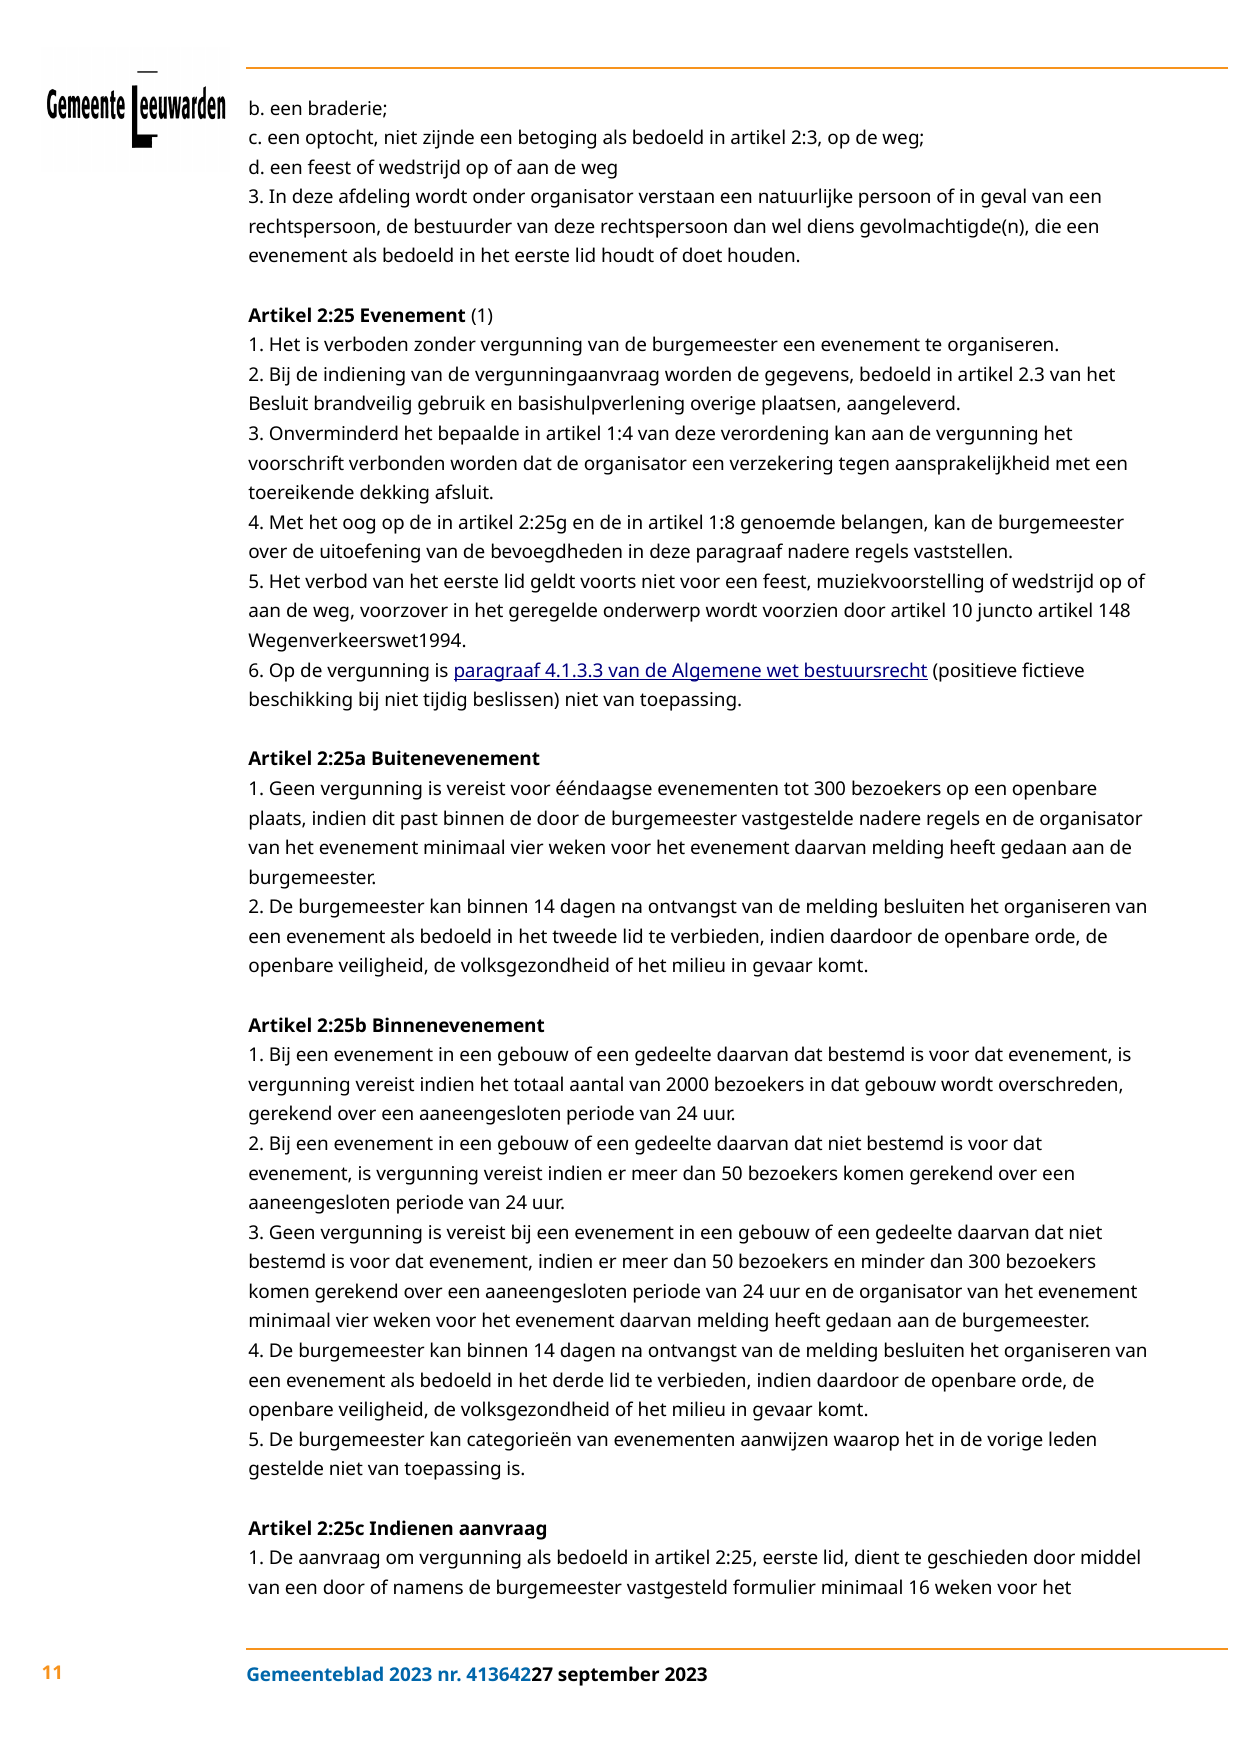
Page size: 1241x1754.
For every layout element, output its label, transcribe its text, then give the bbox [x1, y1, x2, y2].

text 2. Bij een evenement in een gebouw of een gedeelte daarvan dat niet bestemd is voor dat evenement, is vergunning vereist indien er meer dan 50 bezoekers komen gerekend over een aaneengesloten periode van 24 uur. [248, 1130, 1152, 1215]
text 3. Onverminderd het bepaalde in artikel 1:4 van deze verordening kan aan de vergunning het voorschrift verbonden worden dat de organisator een verzekering tegen aansprakelijkheid met een toereikende dekking afsluit. [248, 420, 1152, 505]
text 4. De burgemeester kan binnen 14 dagen na ontvangst van de melding besluiten het organiseren van een evenement als bedoeld in het derde lid te verbieden, indien daardoor de openbare orde, de openbare veiligheid, de volksgezondheid of het milieu in gevaar komt. [248, 1337, 1152, 1422]
text Artikel 2:25c Indienen aanvraag [248, 1515, 1152, 1541]
text Artikel 2:25 Evenement (1) [248, 302, 1152, 328]
text 3. Geen vergunning is vereist bij een evenement in een gebouw of een gedeelte daarvan dat niet bestemd is voor dat evenement, indien er meer dan 50 bezoekers en minder dan 300 bezoekers komen gerekend over een aaneengesloten periode van 24 uur en de organisator van het evenement minimaal vier weken voor het evenement daarvan melding heeft gedaan aan de burgemeester. [248, 1219, 1152, 1333]
text 6. Op de vergunning is paragraaf 4.1.3.3 van de Algemene wet bestuursrecht (positieve fictieve beschikking bij niet tijdig beslissen) niet van toepassing. [248, 657, 1152, 712]
text 5. De burgemeester kan categorieën van evenementen aanwijzen waarop het in de vorige leden gestelde niet van toepassing is. [248, 1426, 1152, 1481]
text b. een braderie; [248, 95, 1152, 121]
text c. een optocht, niet zijnde een betoging als bedoeld in artikel 2:3, op de weg; [248, 124, 1152, 150]
text 2. Bij de indiening van de vergunningaanvraag worden de gegevens, bedoeld in artikel 2.3 van het Besluit brandveilig gebruik en basishulpverlening overige plaatsen, aangeleverd. [248, 361, 1152, 416]
text 1. Het is verboden zonder vergunning van de burgemeester een evenement te organiseren. [248, 331, 1152, 357]
text d. een feest of wedstrijd op of aan de weg [248, 154, 1152, 180]
text 5. Het verbod van het eerste lid geldt voorts niet voor een feest, muziekvoorstelling of wedstrijd op of aan de weg, voorzover in het geregelde onderwerp wordt voorzien door artikel 10 juncto artikel 148 Wegenverkeerswet1994. [248, 568, 1152, 653]
text Artikel 2:25a Buitenevenement [248, 746, 1152, 771]
text 1. Geen vergunning is vereist voor ééndaagse evenementen tot 300 bezoekers op een openbare plaats, indien dit past binnen de door de burgemeester vastgestelde nadere regels en de organisator van het evenement minimaal vier weken voor het evenement daarvan melding heeft gedaan aan de burgemeester. [248, 775, 1152, 890]
text 3. In deze afdeling wordt onder organisator verstaan een natuurlijke persoon of in geval van een rechtspersoon, de bestuurder van deze rechtspersoon dan wel diens gevolmachtigde(n), die een evenement als bedoeld in het eerste lid houdt of doet houden. [248, 183, 1152, 268]
text Artikel 2:25b Binnenevenement [248, 1012, 1152, 1038]
picture [41, 47, 231, 172]
text 2. De burgemeester kan binnen 14 dagen na ontvangst van de melding besluiten het organiseren van een evenement als bedoeld in het tweede lid te verbieden, indien daardoor de openbare orde, de openbare veiligheid, de volksgezondheid of het milieu in gevaar komt. [248, 893, 1152, 978]
text 4. Met het oog op de in artikel 2:25g en de in artikel 1:8 genoemde belangen, kan de burgemeester over de uitoefening van de bevoegdheden in deze paragraaf nadere regels vaststellen. [248, 509, 1152, 564]
text 1. Bij een evenement in een gebouw of een gedeelte daarvan dat bestemd is voor dat evenement, is vergunning vereist indien het totaal aantal van 2000 bezoekers in dat gebouw wordt overschreden, gerekend over een aaneengesloten periode van 24 uur. [248, 1041, 1152, 1126]
text 1. De aanvraag om vergunning als bedoeld in artikel 2:25, eerste lid, dient te geschieden door middel van een door of namens de burgemeester vastgesteld formulier minimaal 16 weken voor het [248, 1544, 1152, 1600]
